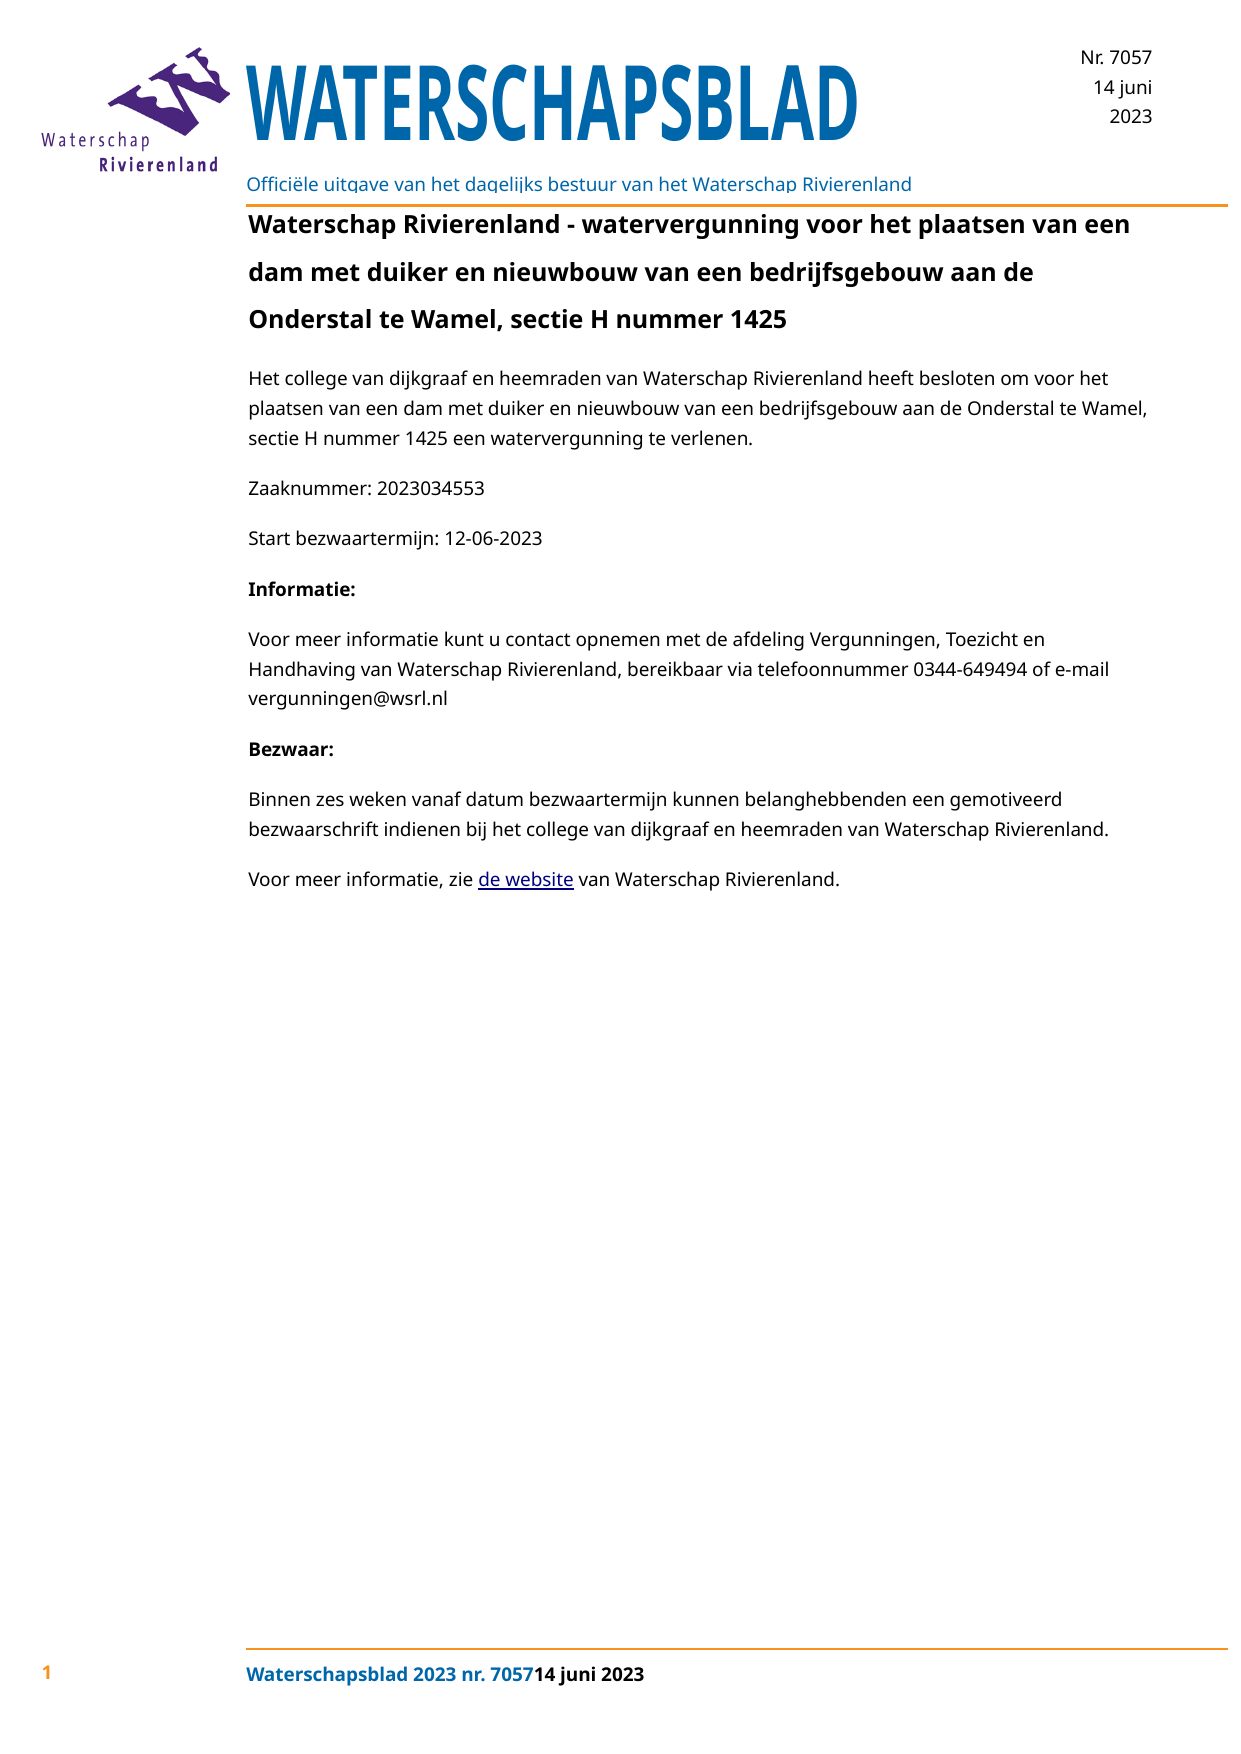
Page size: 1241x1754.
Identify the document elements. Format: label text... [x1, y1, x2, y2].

text Het college van dijkgraaf en heemraden van Waterschap Rivierenland heeft besloten om voor het plaatsen van een dam met duiker en nieuwbouw van een bedrijfsgebouw aan de Onderstal te Wamel, sectie H nummer 1425 een watervergunning te verlenen. [248, 366, 1152, 450]
text Start bezwaartermijn: 12-06-2023 [248, 526, 1152, 551]
text Voor meer informatie kunt u contact opnemen met de afdeling Vergunningen, Toezicht en Handhaving van Waterschap Rivierenland, bereikbaar via telefoonnummer 0344-649494 of e-mail vergunningen@wsrl.nl [248, 626, 1152, 711]
text Binnen zes weken vanaf datum bezwaartermijn kunnen belanghebbenden een gemotiveerd bezwaarschrift indienen bij het college van dijkgraaf en heemraden van Waterschap Rivierenland. [248, 786, 1152, 842]
text Waterschap Rivierenland - watervergunning voor het plaatsen van een dam met duiker en nieuwbouw van een bedrijfsgebouw aan de Onderstal te Wamel, sectie H nummer 1425 [248, 207, 1152, 336]
text Informatie: [248, 576, 1152, 602]
picture [41, 47, 231, 172]
text Bezwaar: [248, 736, 1152, 762]
text Voor meer informatie, zie de website van Waterschap Rivierenland. [248, 866, 1152, 892]
text Zaaknummer: 2023034553 [248, 475, 1152, 501]
